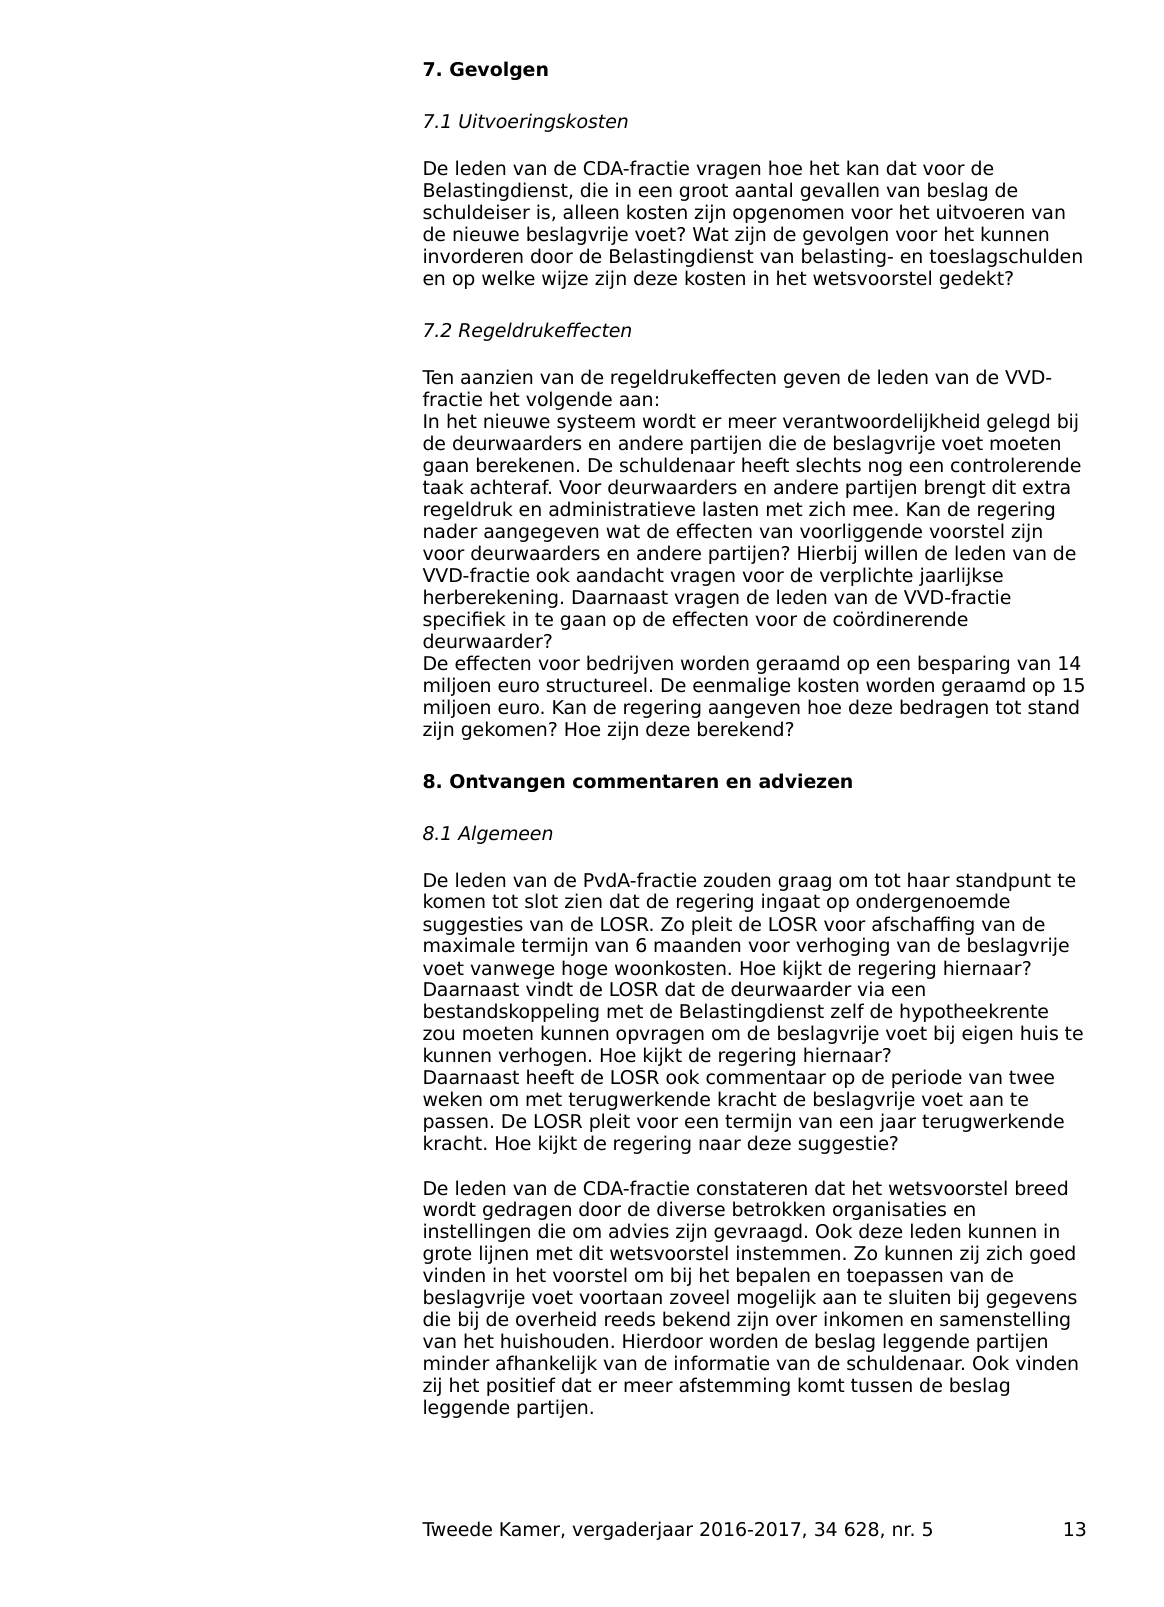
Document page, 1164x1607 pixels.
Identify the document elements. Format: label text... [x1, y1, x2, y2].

subtitle 7.1 Uitvoeringskosten [422, 111, 1087, 133]
text Daarnaast vindt de LOSR dat de deurwaarder via een bestandskoppeling met de Belastingdienst zelf de hypotheekrente zou moeten kunnen opvragen om de beslagvrije voet bij eigen huis te kunnen verhogen. Hoe kijkt de regering hiernaar? [422, 979, 1087, 1067]
text De effecten voor bedrijven worden geraamd op een besparing van 14 miljoen euro structureel. De eenmalige kosten worden geraamd op 15 miljoen euro. Kan de regering aangeven hoe deze bedragen tot stand zijn gekomen? Hoe zijn deze berekend? [422, 653, 1087, 741]
subtitle 7. Gevolgen [422, 59, 1087, 81]
text De leden van de PvdA-fractie zouden graag om tot haar standpunt te komen tot slot zien dat de regering ingaat op ondergenoemde suggesties van de LOSR. Zo pleit de LOSR voor afschaffing van de maximale termijn van 6 maanden voor verhoging van de beslagvrije voet vanwege hoge woonkosten. Hoe kijkt de regering hiernaar? [422, 869, 1087, 979]
text De leden van de CDA-fractie vragen hoe het kan dat voor de Belastingdienst, die in een groot aantal gevallen van beslag de schuldeiser is, alleen kosten zijn opgenomen voor het uitvoeren van de nieuwe beslagvrije voet? Wat zijn de gevolgen voor het kunnen invorderen door de Belastingdienst van belasting- en toeslagschulden en op welke wijze zijn deze kosten in het wetsvoorstel gedekt? [422, 158, 1087, 290]
text In het nieuwe systeem wordt er meer verantwoordelijkheid gelegd bij de deurwaarders en andere partijen die de beslagvrije voet moeten gaan berekenen. De schuldenaar heeft slechts nog een controlerende taak achteraf. Voor deurwaarders en andere partijen brengt dit extra regeldruk en administratieve lasten met zich mee. Kan de regering nader aangegeven wat de effecten van voorliggende voorstel zijn voor deurwaarders en andere partijen? Hierbij willen de leden van de VVD-fractie ook aandacht vragen voor de verplichte jaarlijkse herberekening. Daarnaast vragen de leden van de VVD-fractie specifiek in te gaan op de effecten voor de coördinerende deurwaarder? [422, 411, 1087, 653]
subtitle 8.1 Algemeen [422, 822, 1087, 844]
subtitle 7.2 Regeldrukeffecten [422, 320, 1087, 342]
text Daarnaast heeft de LOSR ook commentaar op de periode van twee weken om met terugwerkende kracht de beslagvrije voet aan te passen. De LOSR pleit voor een termijn van een jaar terugwerkende kracht. Hoe kijkt de regering naar deze suggestie? [422, 1067, 1087, 1155]
subtitle 8. Ontvangen commentaren en adviezen [422, 771, 1087, 792]
text De leden van de CDA-fractie constateren dat het wetsvoorstel breed wordt gedragen door de diverse betrokken organisaties en instellingen die om advies zijn gevraagd. Ook deze leden kunnen in grote lijnen met dit wetsvoorstel instemmen. Zo kunnen zij zich goed vinden in het voorstel om bij het bepalen en toepassen van de beslagvrije voet voortaan zoveel mogelijk aan te sluiten bij gegevens die bij de overheid reeds bekend zijn over inkomen en samenstelling van het huishouden. Hierdoor worden de beslag leggende partijen minder afhankelijk van de informatie van de schuldenaar. Ook vinden zij het positief dat er meer afstemming komt tussen de beslag leggende partijen. [422, 1177, 1087, 1419]
text Ten aanzien van de regeldrukeffecten geven de leden van de VVD-fractie het volgende aan: [422, 367, 1087, 411]
